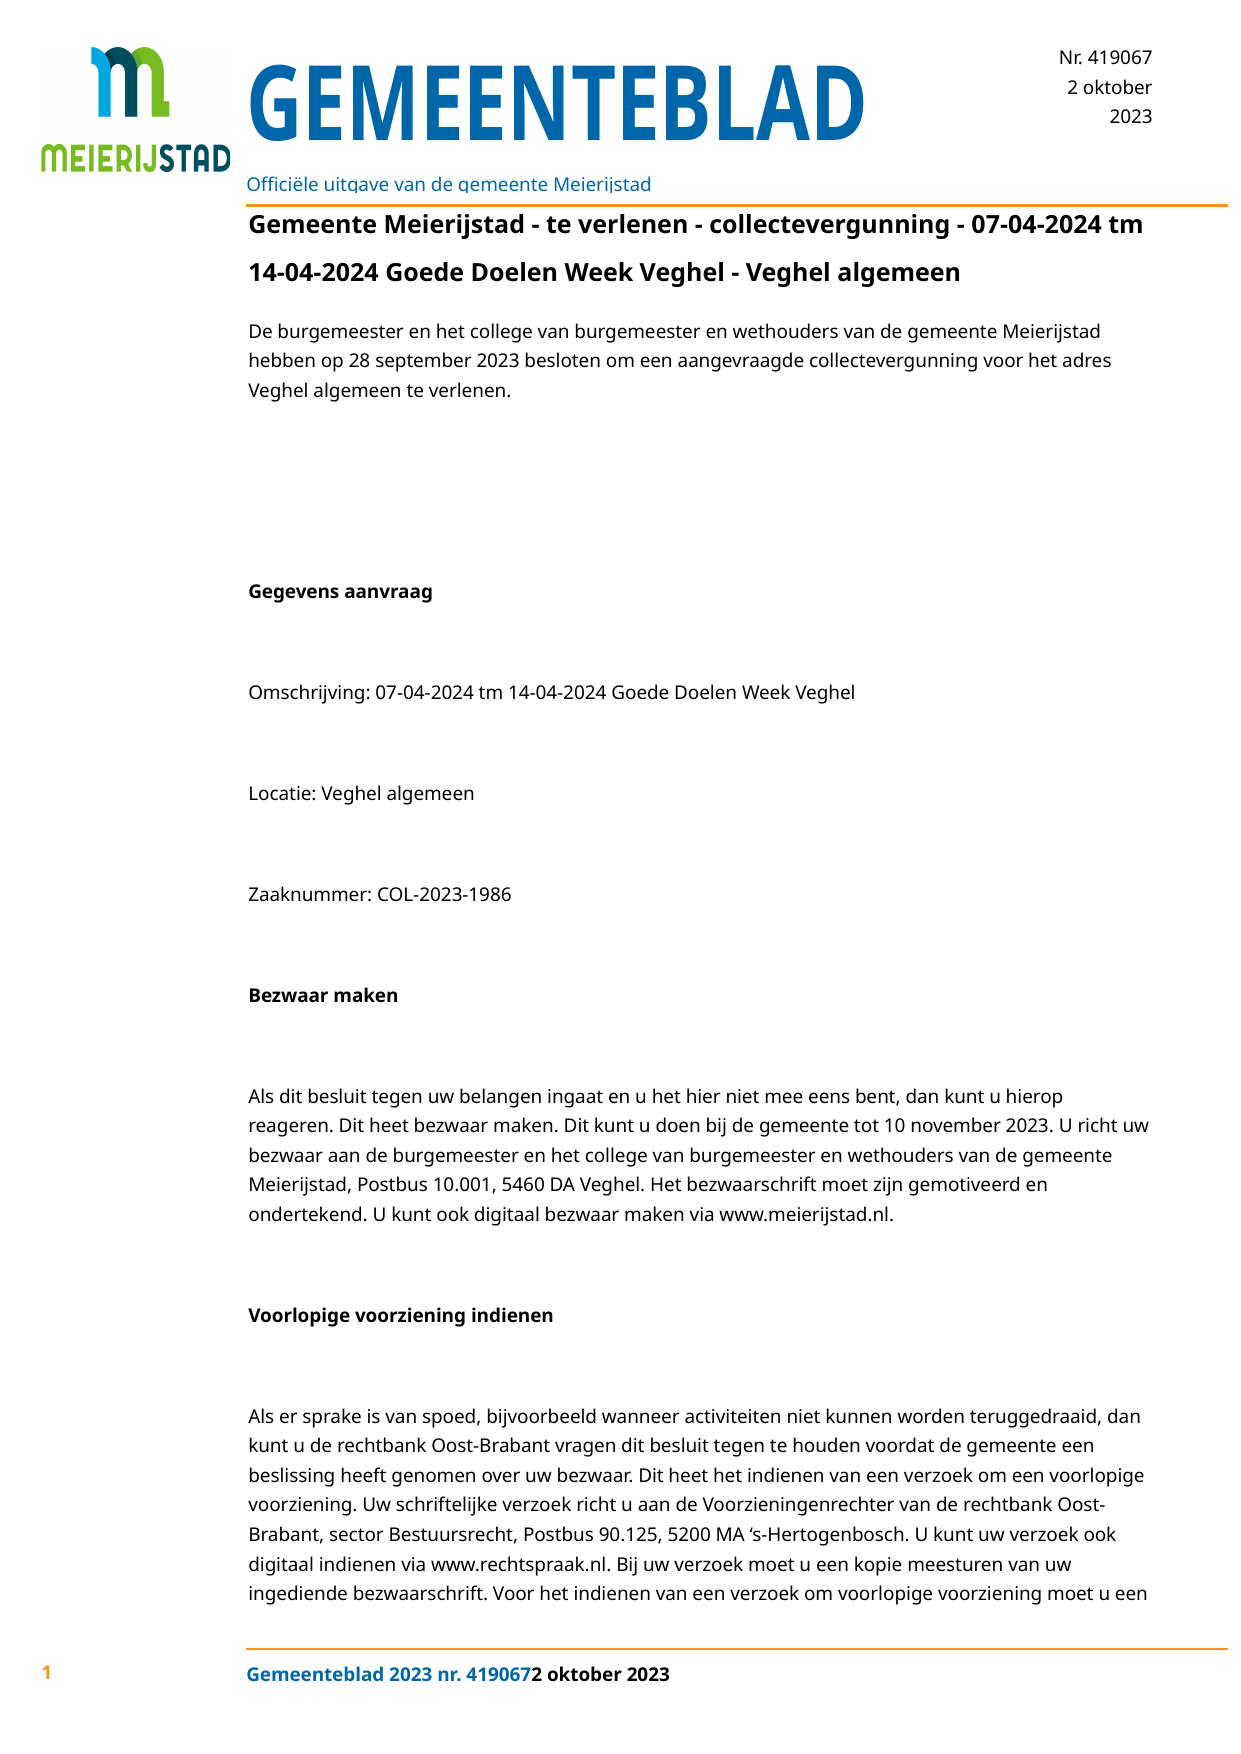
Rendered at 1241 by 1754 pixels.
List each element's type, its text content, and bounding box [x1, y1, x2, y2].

text Zaaknummer: COL-2023-1986 [248, 881, 1152, 907]
text Omschrijving: 07-04-2024 tm 14-04-2024 Goede Doelen Week Veghel [248, 679, 1152, 705]
text Gemeente Meierijstad - te verlenen - collectevergunning - 07-04-2024 tm 14-04-2024 Goede Doelen Week Veghel - Veghel algemeen [248, 207, 1152, 288]
text Als dit besluit tegen uw belangen ingaat en u het hier niet mee eens bent, dan kunt u hierop reageren. Dit heet bezwaar maken. Dit kunt u doen bij de gemeente tot 10 november 2023. U richt uw bezwaar aan de burgemeester en het college van burgemeester en wethouders van de gemeente Meierijstad, Postbus 10.001, 5460 DA Veghel. Het bezwaarschrift moet zijn gemotiveerd en ondertekend. U kunt ook digitaal bezwaar maken via www.meierijstad.nl. [248, 1083, 1152, 1227]
text Gegevens aanvraag [248, 579, 1152, 604]
text De burgemeester en het college van burgemeester en wethouders van de gemeente Meierijstad hebben op 28 september 2023 besloten om een aangevraagde collectevergunning voor het adres Veghel algemeen te verlenen. [248, 318, 1152, 403]
text Bezwaar maken [248, 982, 1152, 1008]
text Voorlopige voorziening indienen [248, 1302, 1152, 1328]
text Locatie: Veghel algemeen [248, 780, 1152, 806]
text Als er sprake is van spoed, bijvoorbeeld wanneer activiteiten niet kunnen worden teruggedraaid, dan kunt u de rechtbank Oost-Brabant vragen dit besluit tegen te houden voordat de gemeente een beslissing heeft genomen over uw bezwaar. Dit heet het indienen van een verzoek om een voorlopige voorziening. Uw schriftelijke verzoek richt u aan de Voorzieningenrechter van de rechtbank Oost-Brabant, sector Bestuursrecht, Postbus 90.125, 5200 MA ‘s-Hertogenbosch. U kunt uw verzoek ook digitaal indienen via www.rechtspraak.nl. Bij uw verzoek moet u een kopie meesturen van uw ingediende bezwaarschrift. Voor het indienen van een verzoek om voorlopige voorziening moet u een [248, 1403, 1152, 1606]
picture [41, 47, 231, 172]
